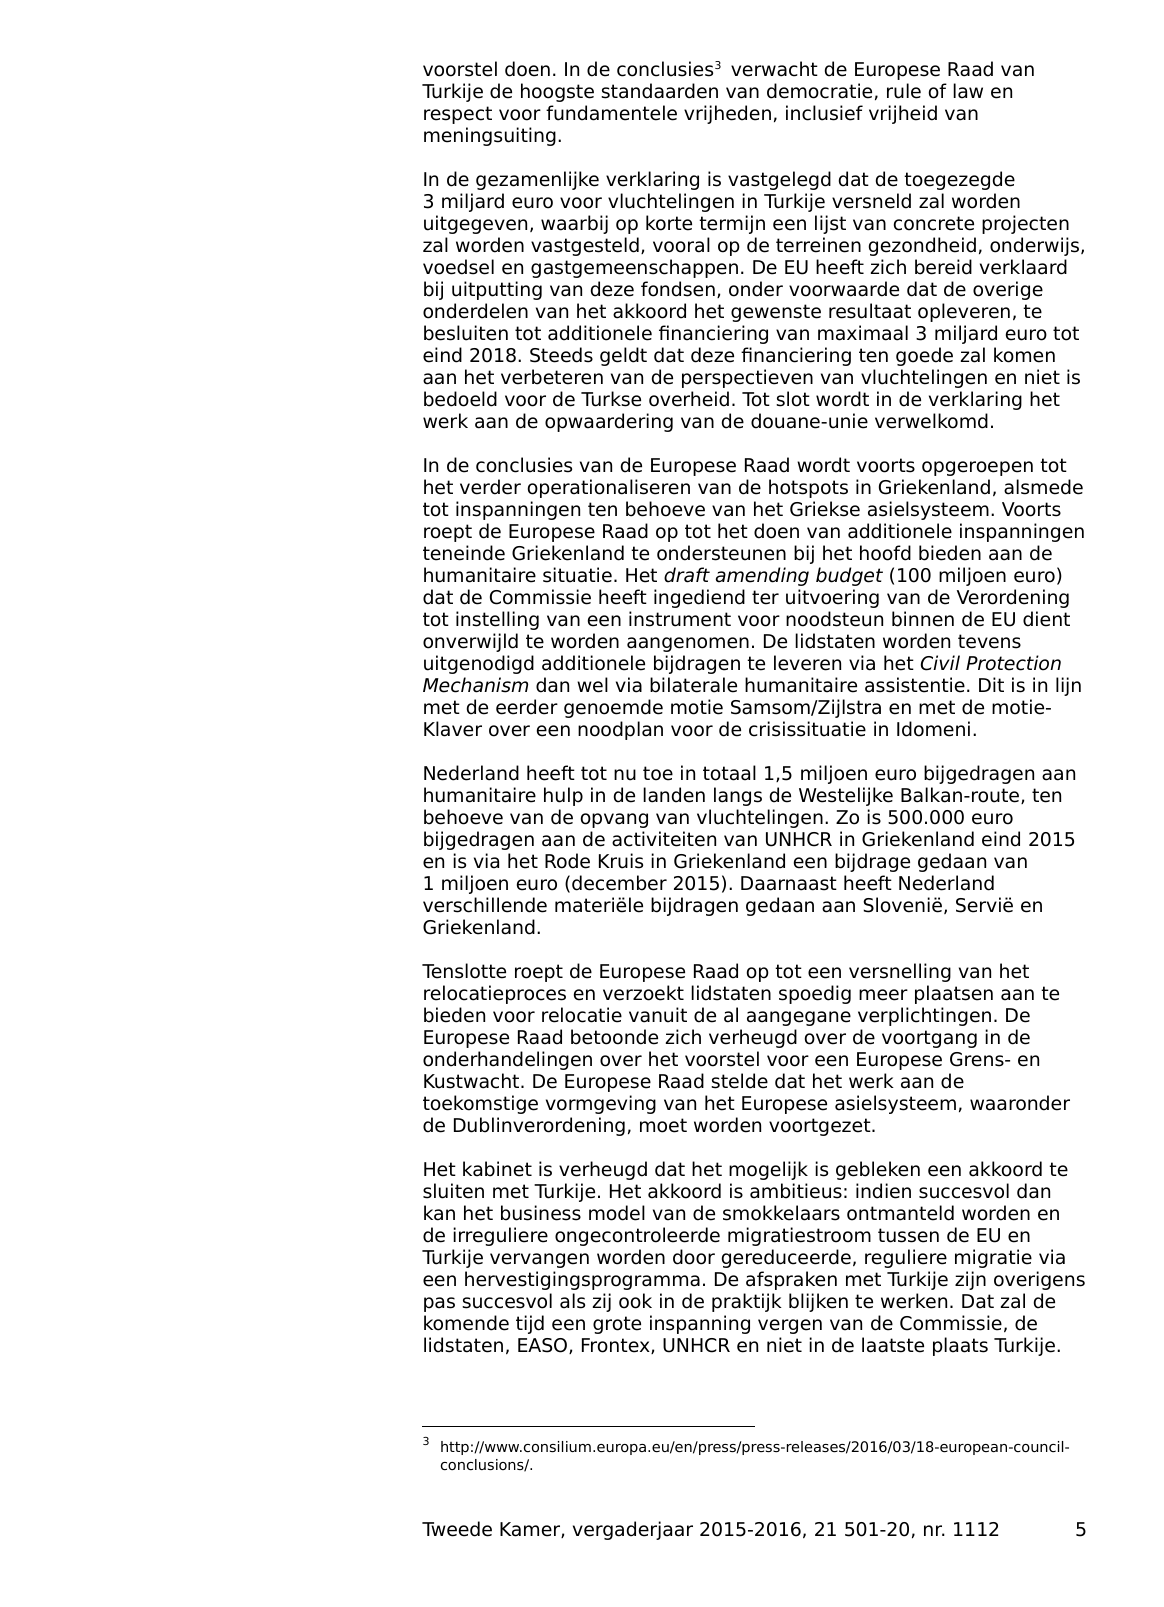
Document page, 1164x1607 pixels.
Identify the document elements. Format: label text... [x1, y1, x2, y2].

text http://www.consilium.europa.eu/en/press/press-releases/2016/03/18-european-council-conclusions/. [422, 1435, 1087, 1474]
text voorstel doen. In de conclusies verwacht de Europese Raad van Turkije de hoogste standaarden van democratie, rule of law en respect voor fundamentele vrijheden, inclusief vrijheid van meningsuiting. [422, 59, 1087, 147]
text In de gezamenlijke verklaring is vastgelegd dat de toegezegde 3 miljard euro voor vluchtelingen in Turkije versneld zal worden uitgegeven, waarbij op korte termijn een lijst van concrete projecten zal worden vastgesteld, vooral op de terreinen gezondheid, onderwijs, voedsel en gastgemeenschappen. De EU heeft zich bereid verklaard bij uitputting van deze fondsen, onder voorwaarde dat de overige onderdelen van het akkoord het gewenste resultaat opleveren, te besluiten tot additionele financiering van maximaal 3 miljard euro tot eind 2018. Steeds geldt dat deze financiering ten goede zal komen aan het verbeteren van de perspectieven van vluchtelingen en niet is bedoeld voor de Turkse overheid. Tot slot wordt in de verklaring het werk aan de opwaardering van de douane-unie verwelkomd. [422, 169, 1087, 433]
text Nederland heeft tot nu toe in totaal 1,5 miljoen euro bijgedragen aan humanitaire hulp in de landen langs de Westelijke Balkan-route, ten behoeve van de opvang van vluchtelingen. Zo is 500.000 euro bijgedragen aan de activiteiten van UNHCR in Griekenland eind 2015 en is via het Rode Kruis in Griekenland een bijdrage gedaan van 1 miljoen euro (december 2015). Daarnaast heeft Nederland verschillende materiële bijdragen gedaan aan Slovenië, Servië en Griekenland. [422, 763, 1087, 939]
text In de conclusies van de Europese Raad wordt voorts opgeroepen tot het verder operationaliseren van de hotspots in Griekenland, alsmede tot inspanningen ten behoeve van het Griekse asielsysteem. Voorts roept de Europese Raad op tot het doen van additionele inspanningen teneinde Griekenland te ondersteunen bij het hoofd bieden aan de humanitaire situatie. Het draft amending budget (100 miljoen euro) dat de Commissie heeft ingediend ter uitvoering van de Verordening tot instelling van een instrument voor noodsteun binnen de EU dient onverwijld te worden aangenomen. De lidstaten worden tevens uitgenodigd additionele bijdragen te leveren via het Civil Protection Mechanism dan wel via bilaterale humanitaire assistentie. Dit is in lijn met de eerder genoemde motie Samsom/Zijlstra en met de motie-Klaver over een noodplan voor de crisissituatie in Idomeni. [422, 455, 1087, 741]
text Het kabinet is verheugd dat het mogelijk is gebleken een akkoord te sluiten met Turkije. Het akkoord is ambitieus: indien succesvol dan kan het business model van de smokkelaars ontmanteld worden en de irreguliere ongecontroleerde migratiestroom tussen de EU en Turkije vervangen worden door gereduceerde, reguliere migratie via een hervestigingsprogramma. De afspraken met Turkije zijn overigens pas succesvol als zij ook in de praktijk blijken te werken. Dat zal de komende tijd een grote inspanning vergen van de Commissie, de lidstaten, EASO, Frontex, UNHCR en niet in de laatste plaats Turkije. [422, 1159, 1087, 1357]
text Tenslotte roept de Europese Raad op tot een versnelling van het relocatieproces en verzoekt lidstaten spoedig meer plaatsen aan te bieden voor relocatie vanuit de al aangegane verplichtingen. De Europese Raad betoonde zich verheugd over de voortgang in de onderhandelingen over het voorstel voor een Europese Grens- en Kustwacht. De Europese Raad stelde dat het werk aan de toekomstige vormgeving van het Europese asielsysteem, waaronder de Dublinverordening, moet worden voortgezet. [422, 961, 1087, 1137]
